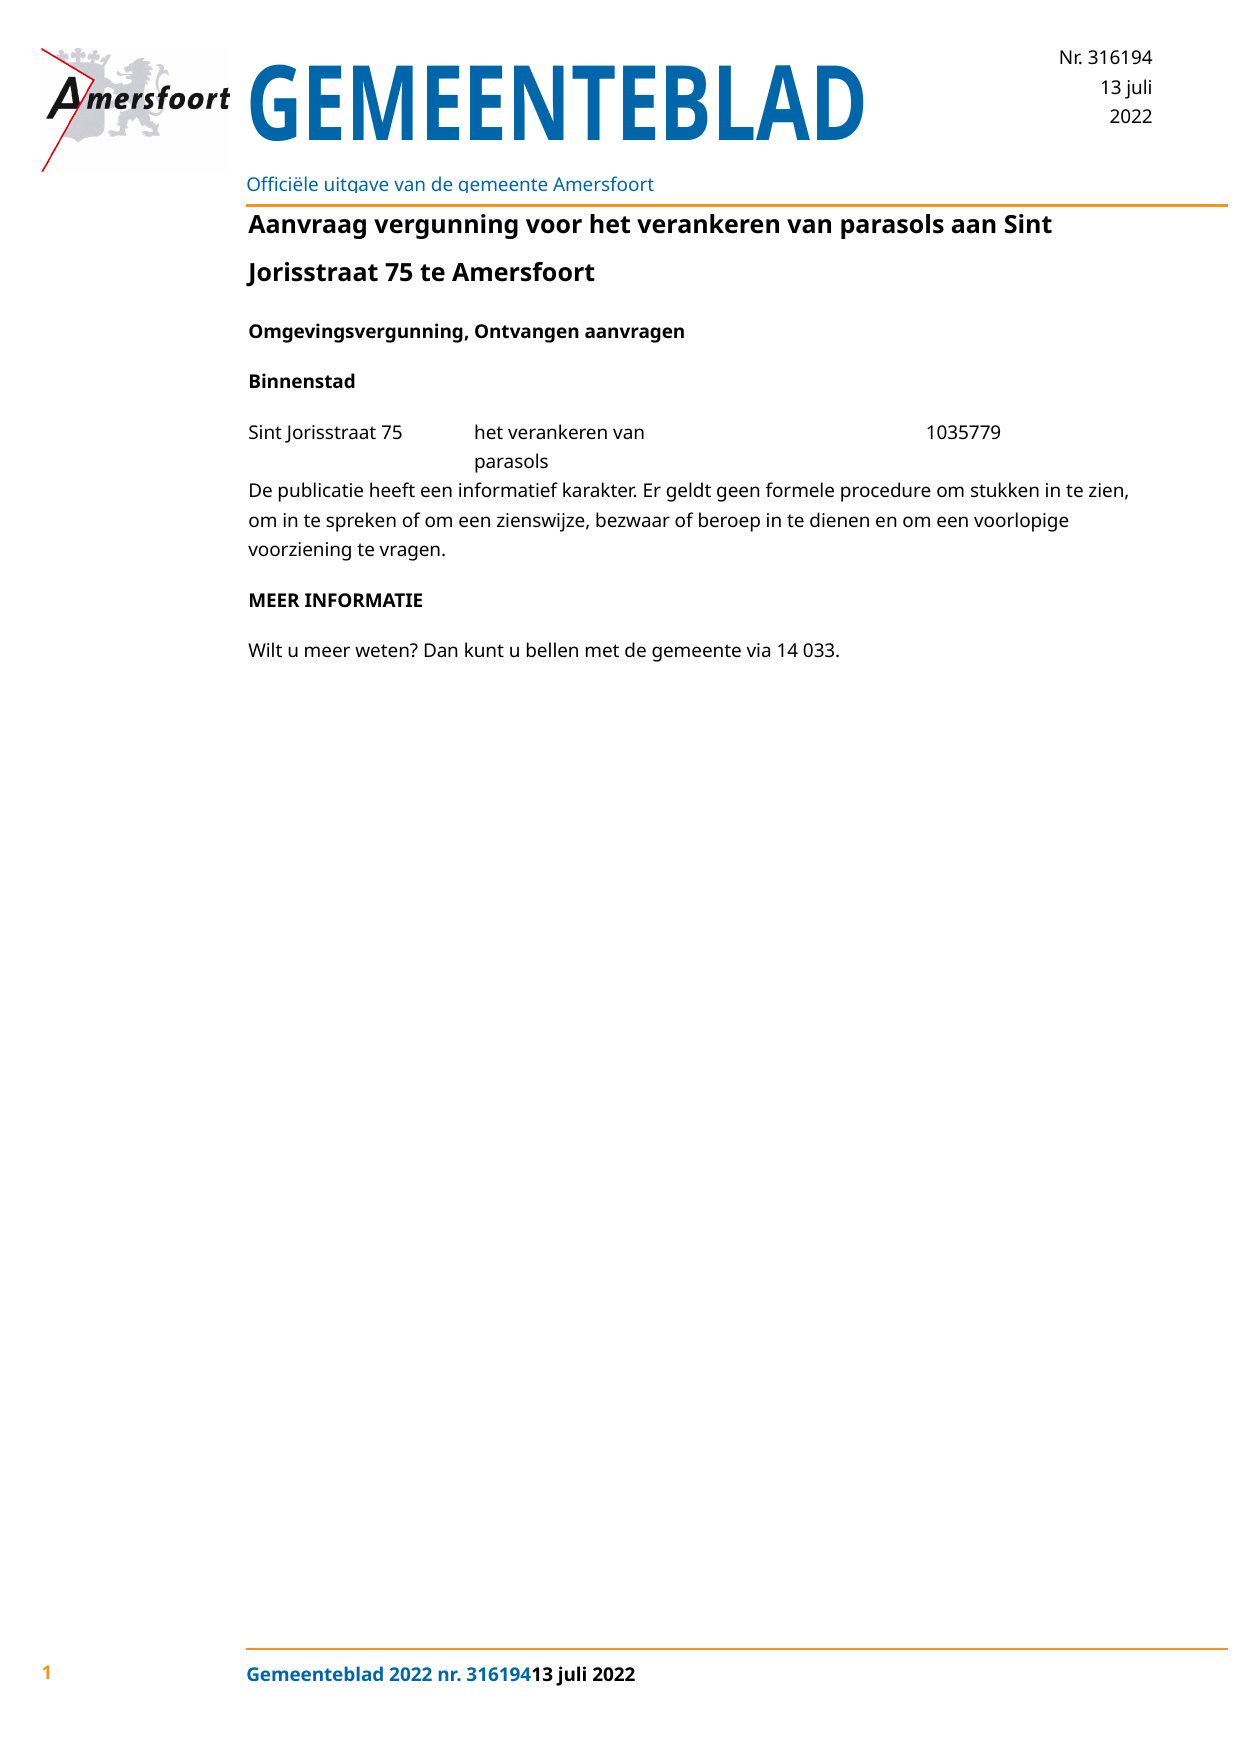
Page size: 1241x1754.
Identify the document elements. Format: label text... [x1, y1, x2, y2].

text De publicatie heeft een informatief karakter. Er geldt geen formele procedure om stukken in te zien, om in te spreken of om een zienswijze, bezwaar of beroep in te dienen en om een voorlopige voorziening te vragen. [248, 477, 1152, 562]
table_header [700, 419, 926, 474]
table_header 1035779 [926, 419, 1152, 474]
text Binnenstad [248, 368, 1152, 394]
picture [41, 47, 231, 172]
table_header Sint Jorisstraat 75 [248, 419, 474, 474]
text Wilt u meer weten? Dan kunt u bellen met de gemeente via 14 033. [248, 637, 1152, 663]
text Omgevingsvergunning, Ontvangen aanvragen [248, 318, 1152, 344]
text Aanvraag vergunning voor het verankeren van parasols aan Sint Jorisstraat 75 te Amersfoort [248, 207, 1152, 288]
table_header het verankeren van parasols [474, 419, 700, 474]
text MEER INFORMATIE [248, 587, 1152, 613]
